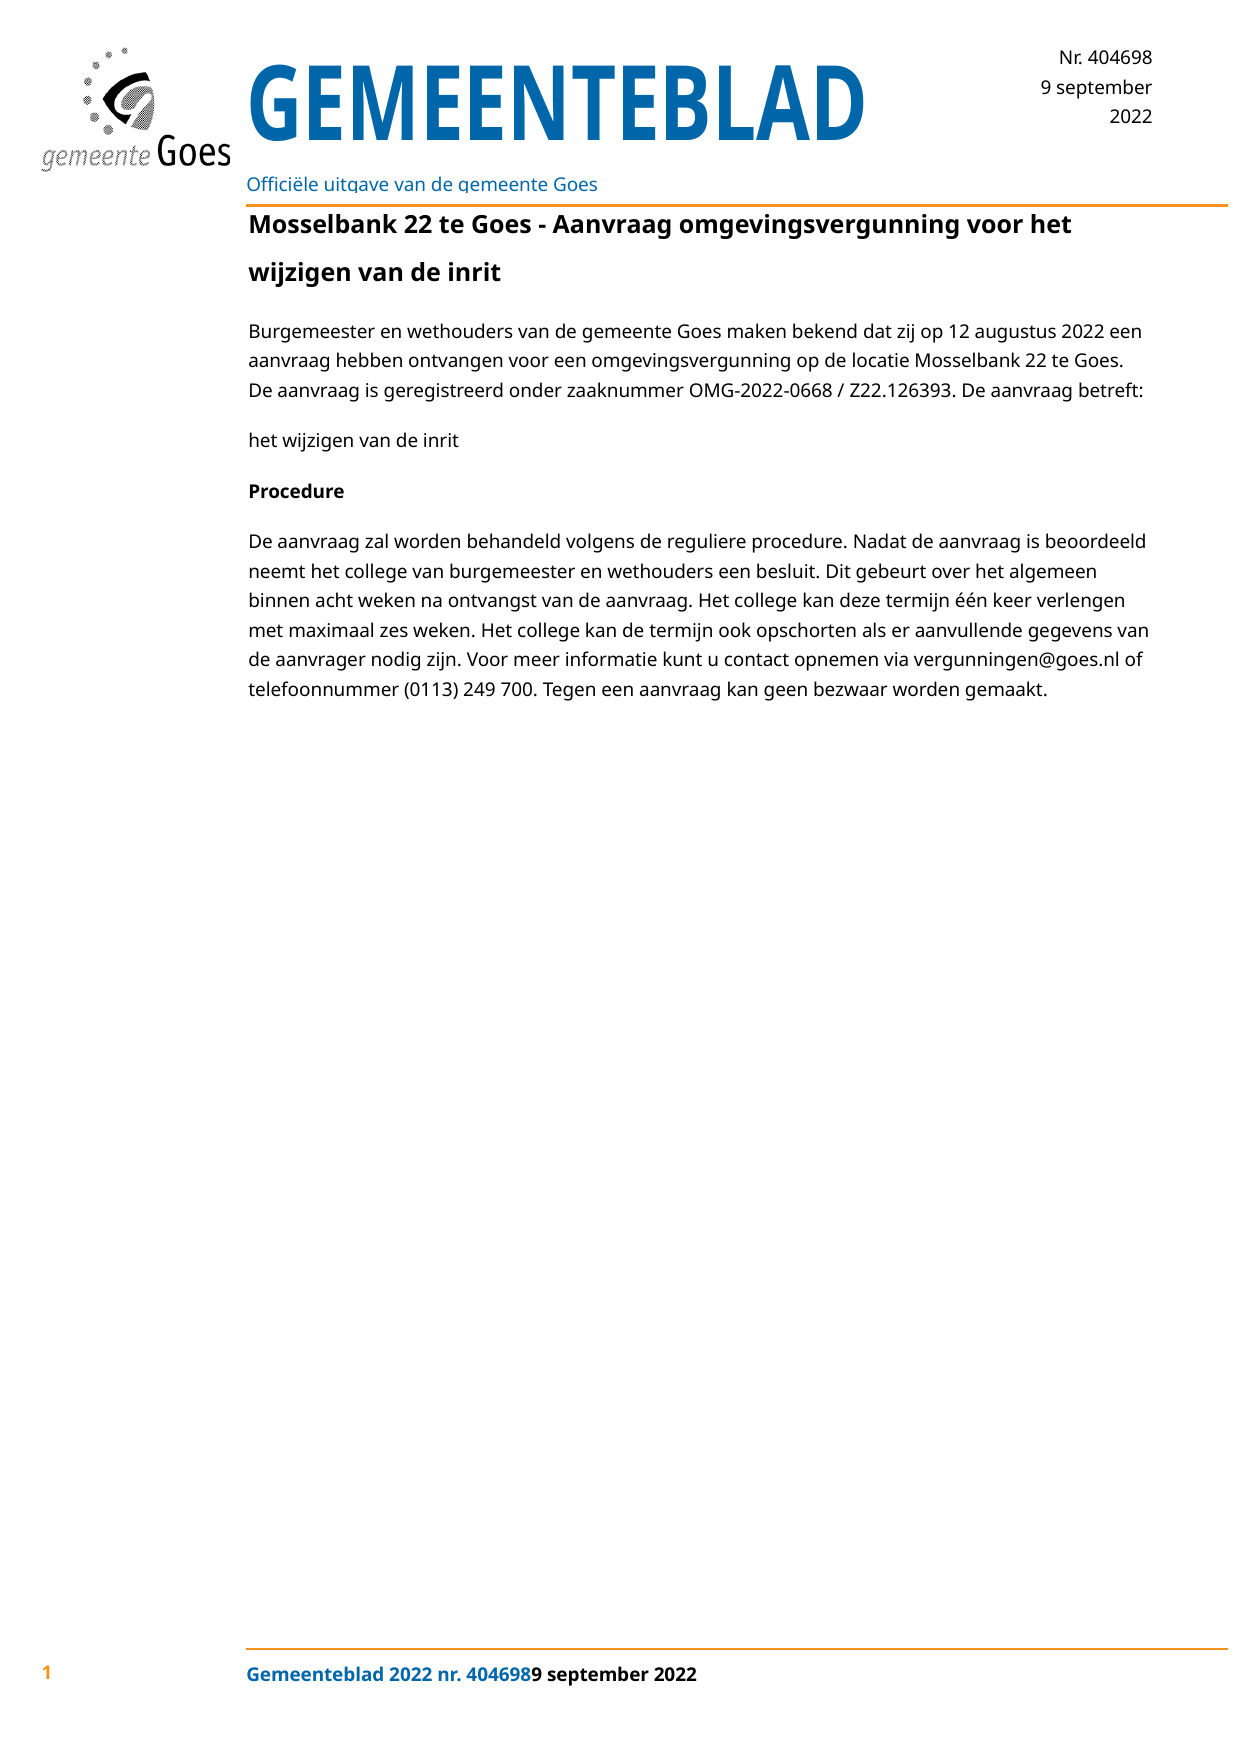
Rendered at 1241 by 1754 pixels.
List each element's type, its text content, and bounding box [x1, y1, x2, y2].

picture [41, 47, 231, 172]
text het wijzigen van de inrit [248, 427, 1152, 453]
text Procedure [248, 478, 1152, 504]
text Mosselbank 22 te Goes - Aanvraag omgevingsvergunning voor het wijzigen van de inrit [248, 207, 1152, 288]
text De aanvraag zal worden behandeld volgens de reguliere procedure. Nadat de aanvraag is beoordeeld neemt het college van burgemeester en wethouders een besluit. Dit gebeurt over het algemeen binnen acht weken na ontvangst van de aanvraag. Het college kan deze termijn één keer verlengen met maximaal zes weken. Het college kan de termijn ook opschorten als er aanvullende gegevens van de aanvrager nodig zijn. Voor meer informatie kunt u contact opnemen via vergunningen@goes.nl of telefoonnummer (0113) 249 700. Tegen een aanvraag kan geen bezwaar worden gemaakt. [248, 528, 1152, 702]
text Burgemeester en wethouders van de gemeente Goes maken bekend dat zij op 12 augustus 2022 een aanvraag hebben ontvangen voor een omgevingsvergunning op de locatie Mosselbank 22 te Goes. De aanvraag is geregistreerd onder zaaknummer OMG-2022-0668 / Z22.126393. De aanvraag betreft: [248, 318, 1152, 403]
